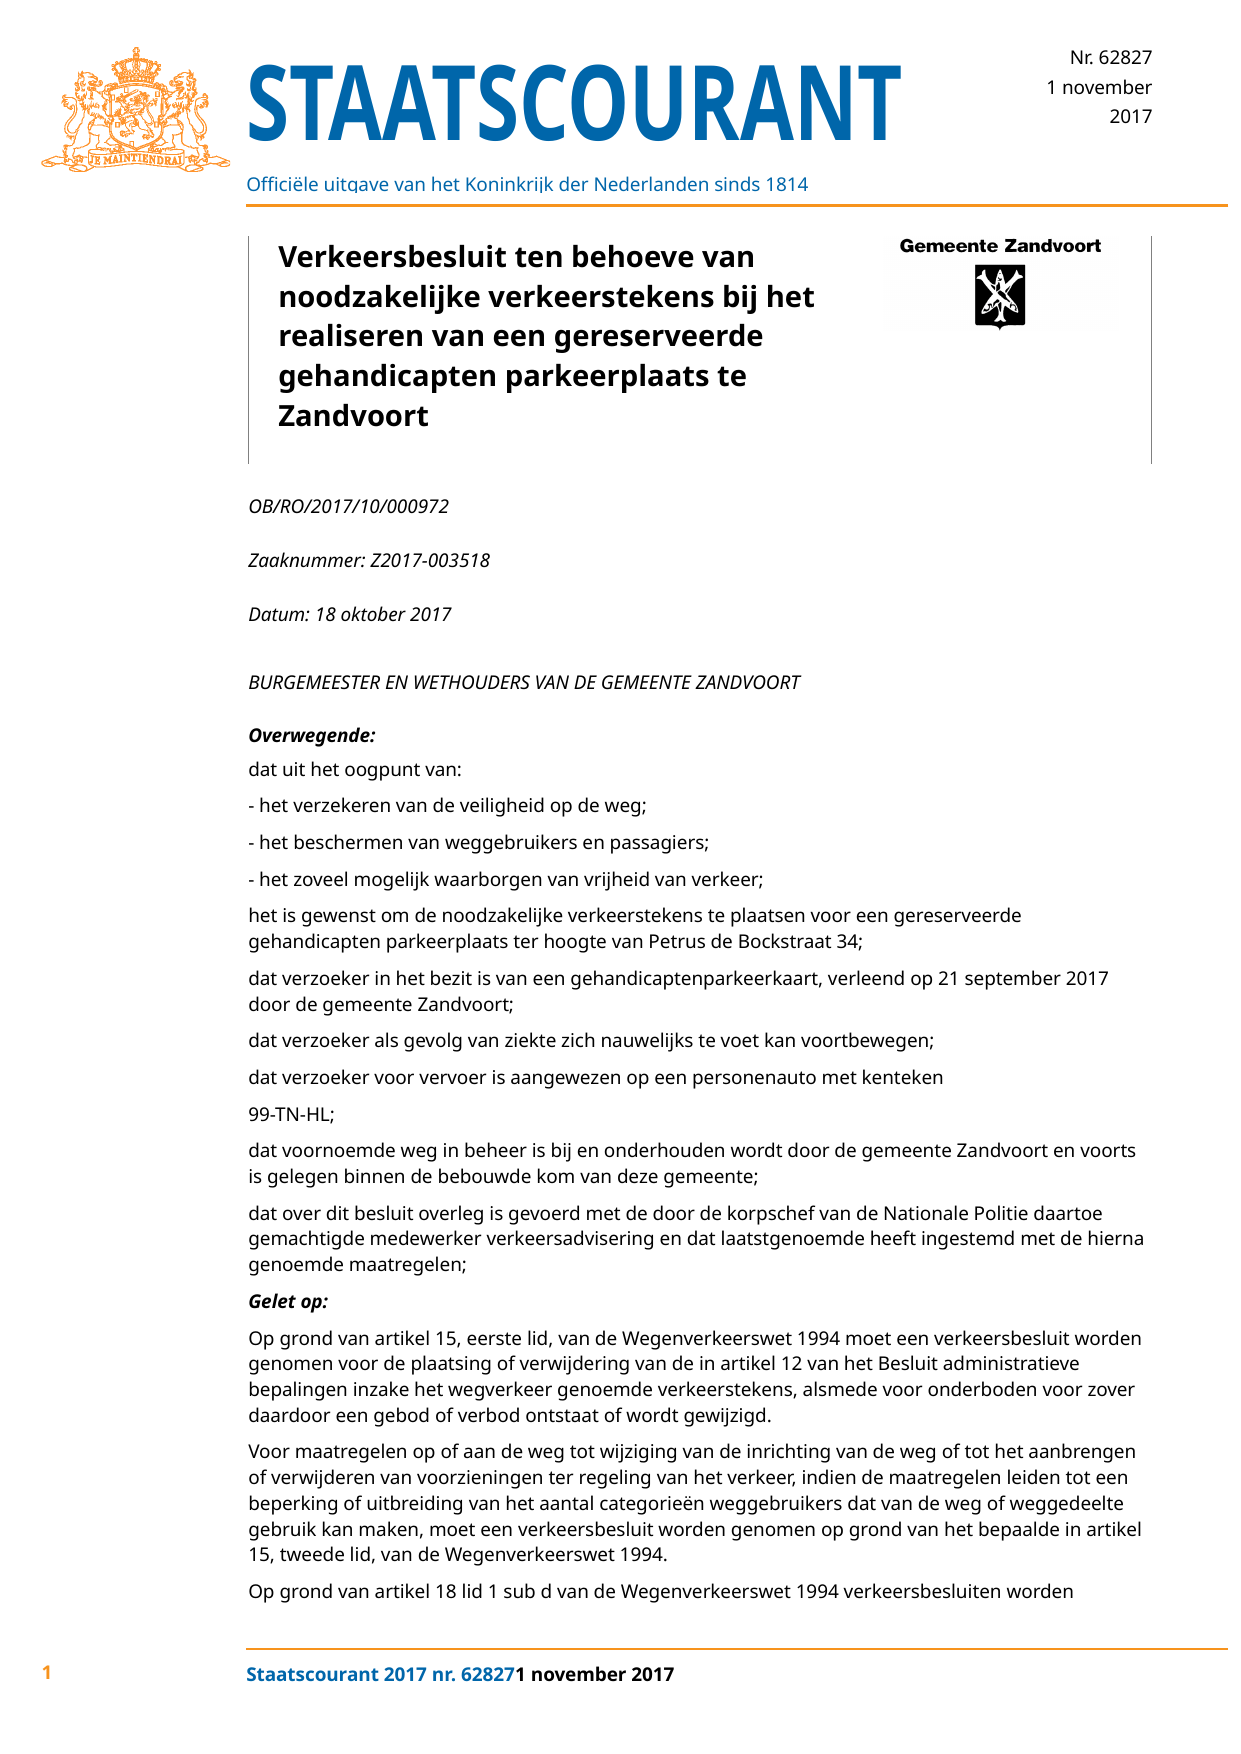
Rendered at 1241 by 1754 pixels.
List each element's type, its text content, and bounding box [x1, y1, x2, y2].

text - het zoveel mogelijk waarborgen van vrijheid van verkeer; [248, 866, 1152, 892]
text - het beschermen van weggebruikers en passagiers; [248, 829, 1152, 855]
text Op grond van artikel 18 lid 1 sub d van de Wegenverkeerswet 1994 verkeersbesluiten worden [248, 1578, 1152, 1604]
table_header [850, 236, 1151, 464]
text Op grond van artikel 15, eerste lid, van de Wegenverkeerswet 1994 moet een verkeersbesluit worden genomen voor de plaatsing of verwijdering van de in artikel 12 van het Besluit administratieve bepalingen inzake het wegverkeer genoemde verkeerstekens, alsmede voor onderboden voor zover daardoor een gebod of verbod ontstaat of wordt gewijzigd. [248, 1325, 1152, 1428]
text het is gewenst om de noodzakelijke verkeerstekens te plaatsen voor een gereserveerde gehandicapten parkeerplaats ter hoogte van Petrus de Bockstraat 34; [248, 903, 1152, 954]
picture [41, 47, 231, 172]
text - het verzekeren van de veiligheid op de weg; [248, 793, 1152, 818]
text dat voornoemde weg in beheer is bij en onderhouden wordt door de gemeente Zandvoort en voorts is gelegen binnen de bebouwde kom van deze gemeente; [248, 1137, 1152, 1189]
text OB/RO/2017/10/000972 [248, 493, 1152, 519]
text Gelet op: [248, 1288, 1152, 1314]
table_header Verkeersbesluit ten behoeve van noodzakelijke verkeerstekens bij het realiseren van een gereserveerde gehandicapten parkeerplaats te Zandvoort [249, 236, 850, 464]
text dat over dit besluit overleg is gevoerd met de door de korpschef van de Nationale Politie daartoe gemachtigde medewerker verkeersadvisering en dat laatstgenoemde heeft ingestemd met de hierna genoemde maatregelen; [248, 1200, 1152, 1277]
text dat verzoeker voor vervoer is aangewezen op een personenauto met kenteken [248, 1064, 1152, 1090]
text Voor maatregelen op of aan de weg tot wijziging van de inrichting van de weg of tot het aanbrengen of verwijderen van voorzieningen ter regeling van het verkeer, indien de maatregelen leiden tot een beperking of uitbreiding van het aantal categorieën weggebruikers dat van de weg of weggedeelte gebruik kan maken, moet een verkeersbesluit worden genomen op grond van het bepaalde in artikel 15, tweede lid, van de Wegenverkeerswet 1994. [248, 1438, 1152, 1567]
text dat verzoeker als gevolg van ziekte zich nauwelijks te voet kan voortbewegen; [248, 1027, 1152, 1053]
text BURGEMEESTER EN WETHOUDERS VAN DE GEMEENTE ZANDVOORT [248, 669, 1152, 695]
text dat uit het oogpunt van: [248, 756, 1152, 782]
text Zaaknummer: Z2017-003518 [248, 547, 1152, 573]
text Overwegende: [248, 722, 1152, 748]
text Datum: 18 oktober 2017 [248, 601, 1152, 627]
text dat verzoeker in het bezit is van een gehandicaptenparkeerkaart, verleend op 21 september 2017 door de gemeente Zandvoort; [248, 965, 1152, 1017]
text 99-TN-HL; [248, 1101, 1152, 1127]
picture [882, 236, 1119, 331]
